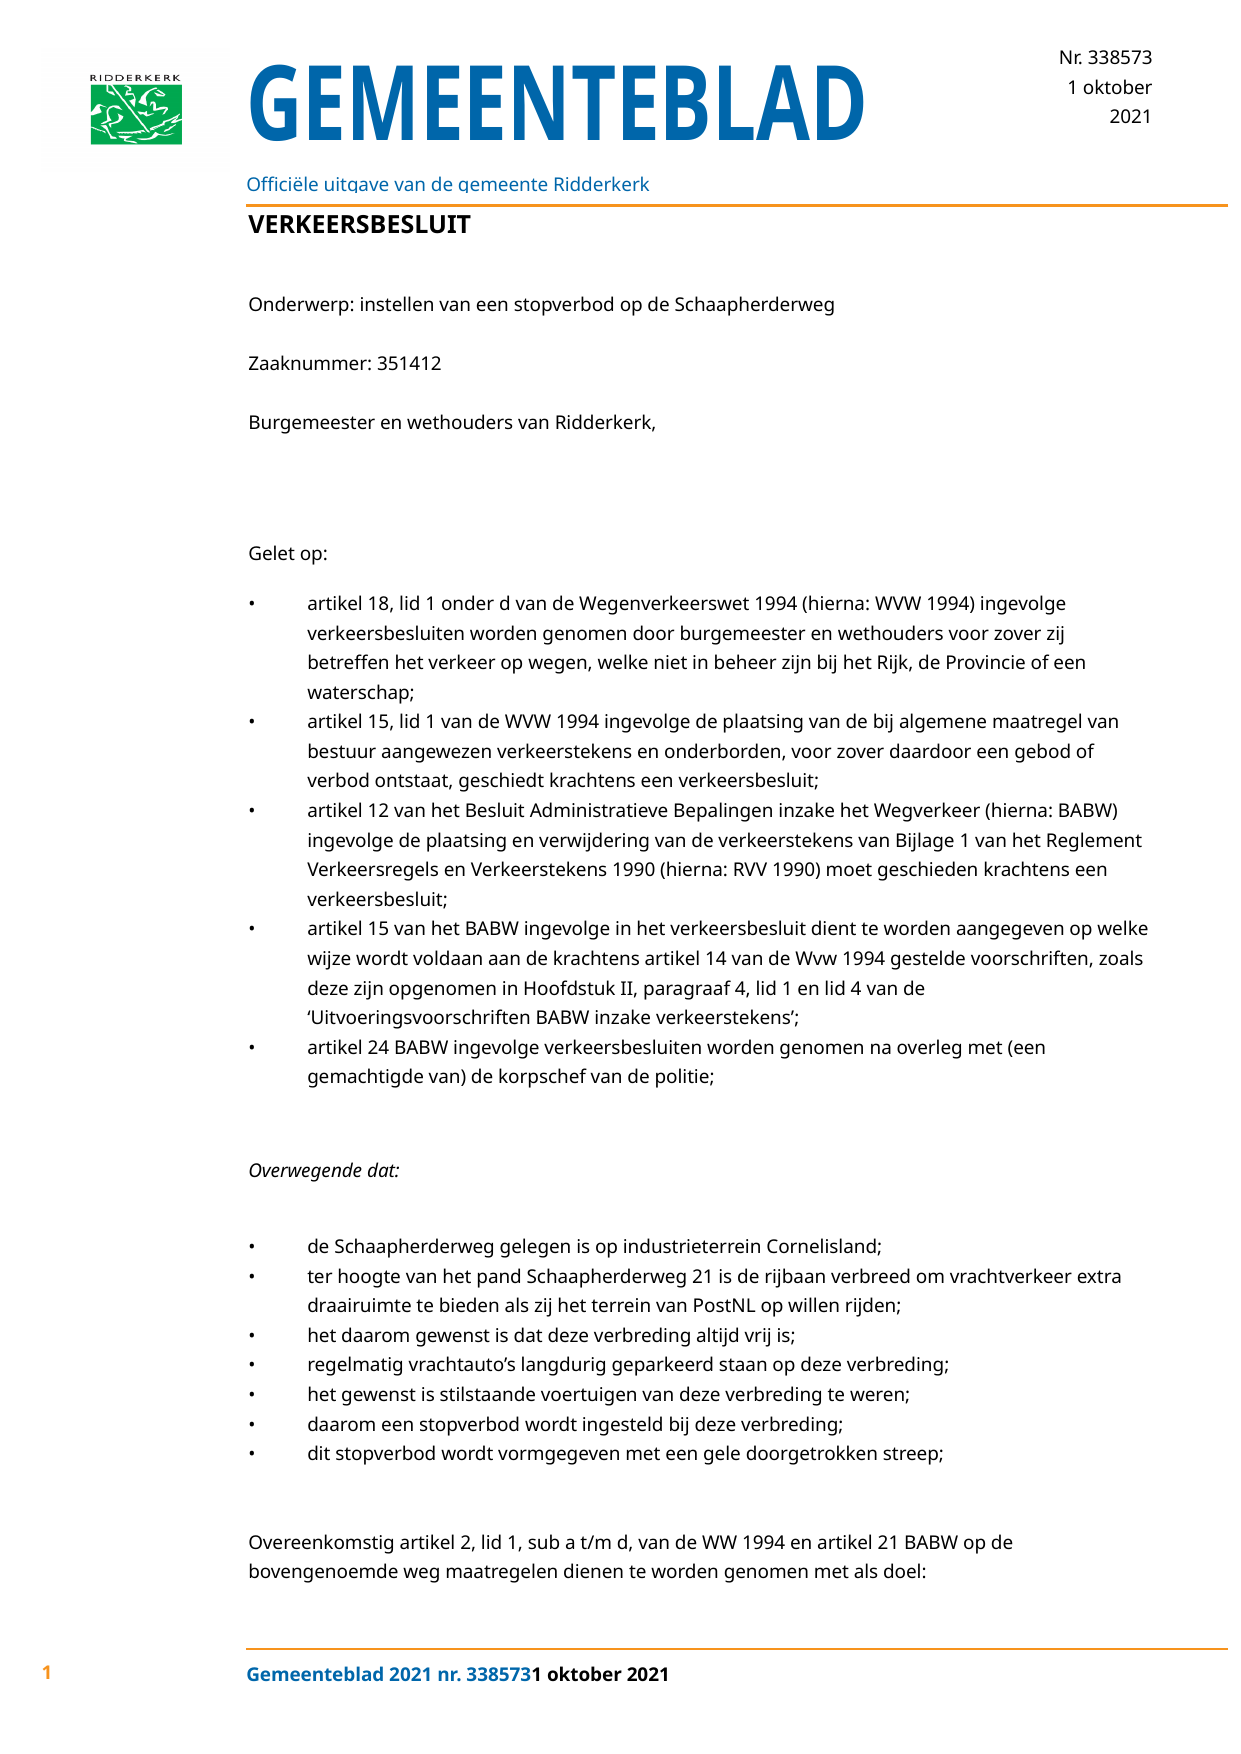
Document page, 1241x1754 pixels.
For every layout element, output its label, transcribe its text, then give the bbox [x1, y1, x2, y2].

text Overwegende dat: [248, 1157, 1152, 1183]
list het gewenst is stilstaande voertuigen van deze verbreding te weren; [248, 1381, 1152, 1407]
list artikel 15 van het BABW ingevolge in het verkeersbesluit dient te worden aangegeven op welke wijze wordt voldaan aan de krachtens artikel 14 van de Wvw 1994 gestelde voorschriften, zoals deze zijn opgenomen in Hoofdstuk II, paragraaf 4, lid 1 en lid 4 van de ‘Uitvoeringsvoorschriften BABW inzake verkeerstekens’; [248, 916, 1152, 1030]
text VERKEERSBESLUIT [248, 207, 1152, 241]
list ter hoogte van het pand Schaapherderweg 21 is de rijbaan verbreed om vrachtverkeer extra draairuimte te bieden als zij het terrein van PostNL op willen rijden; [248, 1263, 1152, 1318]
text Burgemeester en wethouders van Ridderkerk, [248, 409, 1152, 435]
text Gelet op: [248, 540, 1152, 566]
list dit stopverbod wordt vormgegeven met een gele doorgetrokken streep; [248, 1440, 1152, 1466]
text Zaaknummer: 351412 [248, 350, 1152, 376]
text Onderwerp: instellen van een stopverbod op de Schaapherderweg [248, 291, 1152, 317]
list de Schaapherderweg gelegen is op industrieterrein Cornelisland; [248, 1233, 1152, 1259]
list artikel 18, lid 1 onder d van de Wegenverkeerswet 1994 (hierna: WVW 1994) ingevolge verkeersbesluiten worden genomen door burgemeester en wethouders voor zover zij betreffen het verkeer op wegen, welke niet in beheer zijn bij het Rijk, de Provincie of een waterschap; [248, 590, 1152, 705]
list het daarom gewenst is dat deze verbreding altijd vrij is; [248, 1322, 1152, 1348]
list artikel 15, lid 1 van de WVW 1994 ingevolge de plaatsing van de bij algemene maatregel van bestuur aangewezen verkeerstekens en onderborden, voor zover daardoor een gebod of verbod ontstaat, geschiedt krachtens een verkeersbesluit; [248, 708, 1152, 793]
list artikel 12 van het Besluit Administratieve Bepalingen inzake het Wegverkeer (hierna: BABW) ingevolge de plaatsing en verwijdering van de verkeerstekens van Bijlage 1 van het Reglement Verkeersregels en Verkeerstekens 1990 (hierna: RVV 1990) moet geschieden krachtens een verkeersbesluit; [248, 797, 1152, 912]
list artikel 24 BABW ingevolge verkeersbesluiten worden genomen na overleg met (een gemachtigde van) de korpschef van de politie; [248, 1034, 1152, 1089]
list regelmatig vrachtauto’s langdurig geparkeerd staan op deze verbreding; [248, 1352, 1152, 1377]
list daarom een stopverbod wordt ingesteld bij deze verbreding; [248, 1411, 1152, 1436]
picture [41, 47, 231, 172]
text Overeenkomstig artikel 2, lid 1, sub a t/m d, van de WW 1994 en artikel 21 BABW op de bovengenoemde weg maatregelen dienen te worden genomen met als doel: [248, 1529, 1152, 1584]
